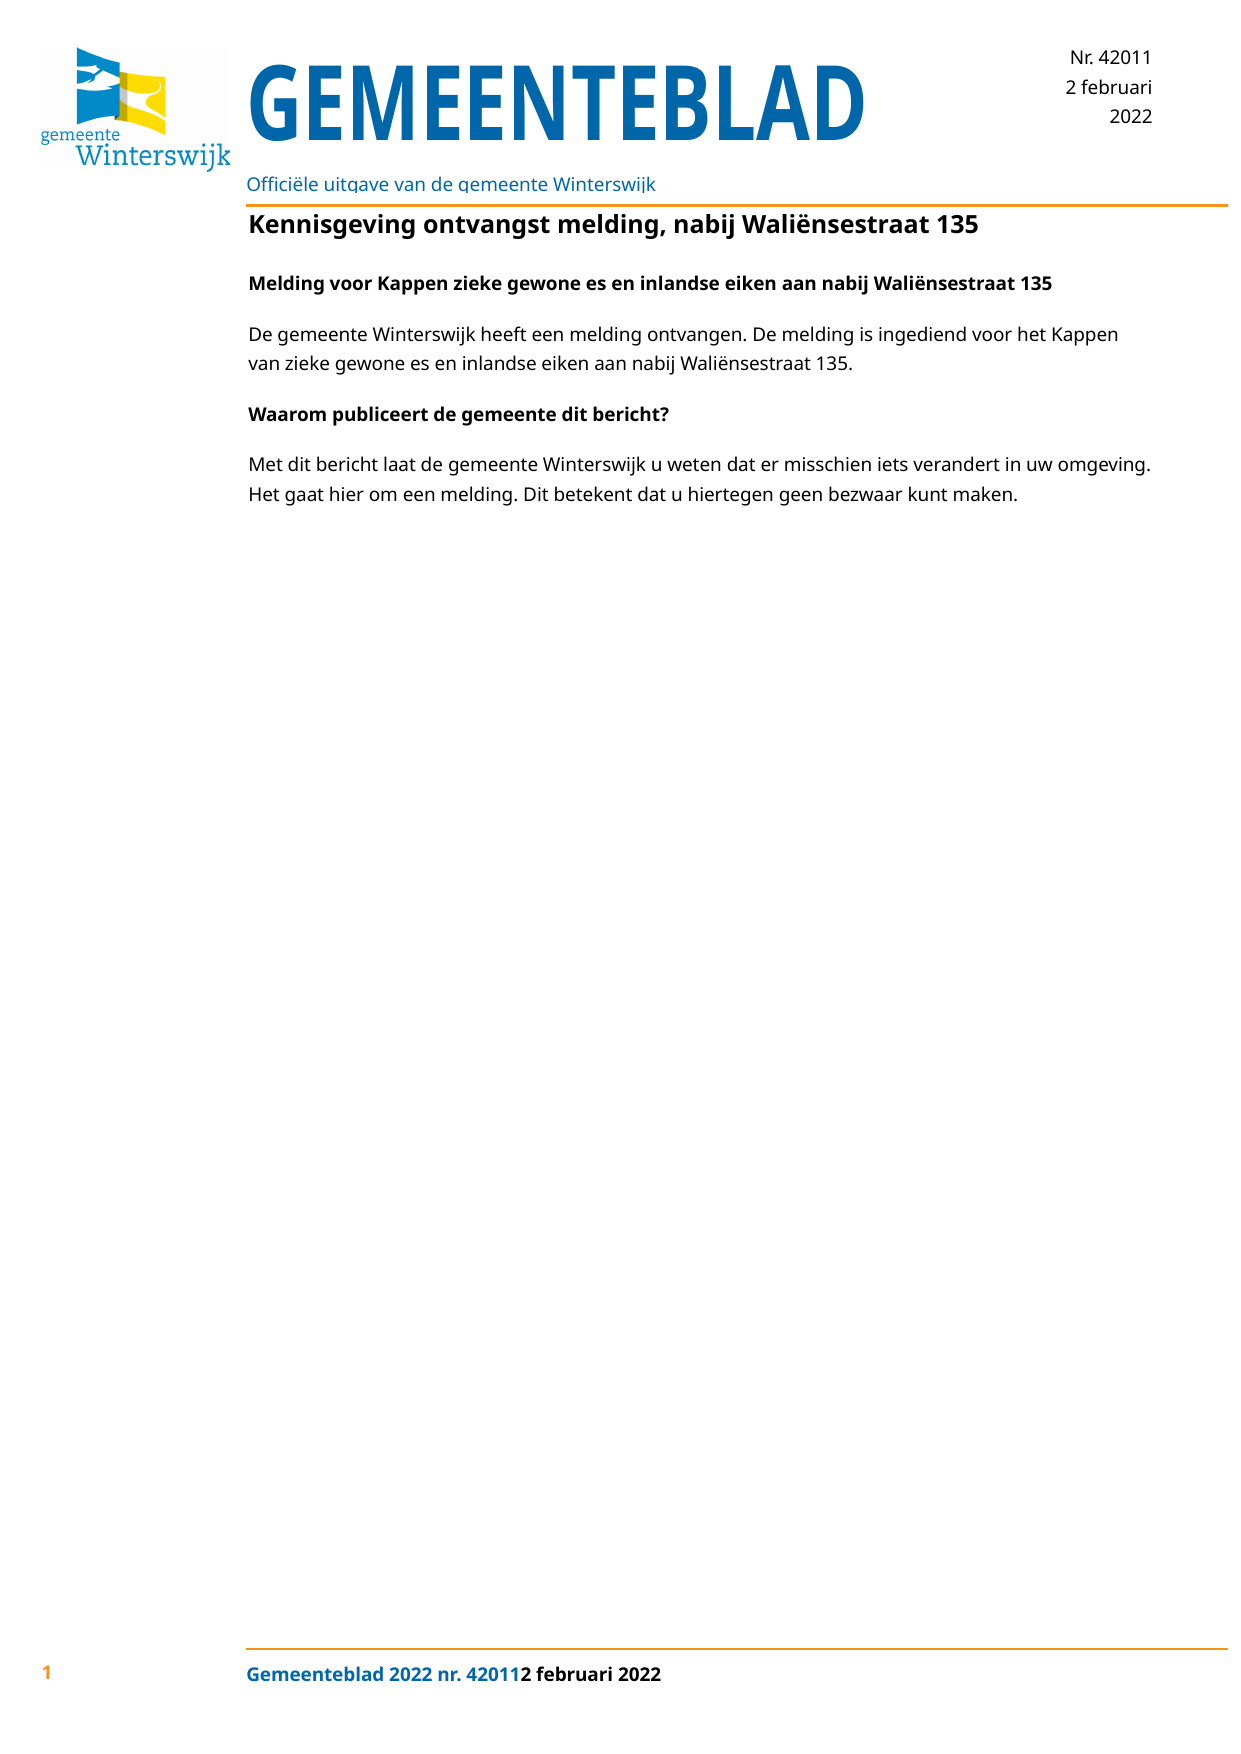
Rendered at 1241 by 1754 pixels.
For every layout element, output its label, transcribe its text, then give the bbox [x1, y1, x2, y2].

text Waarom publiceert de gemeente dit bericht? [248, 401, 1152, 426]
picture [41, 47, 231, 172]
text Melding voor Kappen zieke gewone es en inlandse eiken aan nabij Waliënsestraat 135 [248, 270, 1152, 296]
picture [225, 153, 231, 162]
text De gemeente Winterswijk heeft een melding ontvangen. De melding is ingediend voor het Kappen van zieke gewone es en inlandse eiken aan nabij Waliënsestraat 135. [248, 321, 1152, 376]
text Met dit bericht laat de gemeente Winterswijk u weten dat er misschien iets verandert in uw omgeving. Het gaat hier om een melding. Dit betekent dat u hiertegen geen bezwaar kunt maken. [248, 451, 1152, 506]
text Kennisgeving ontvangst melding, nabij Waliënsestraat 135 [248, 207, 1152, 241]
